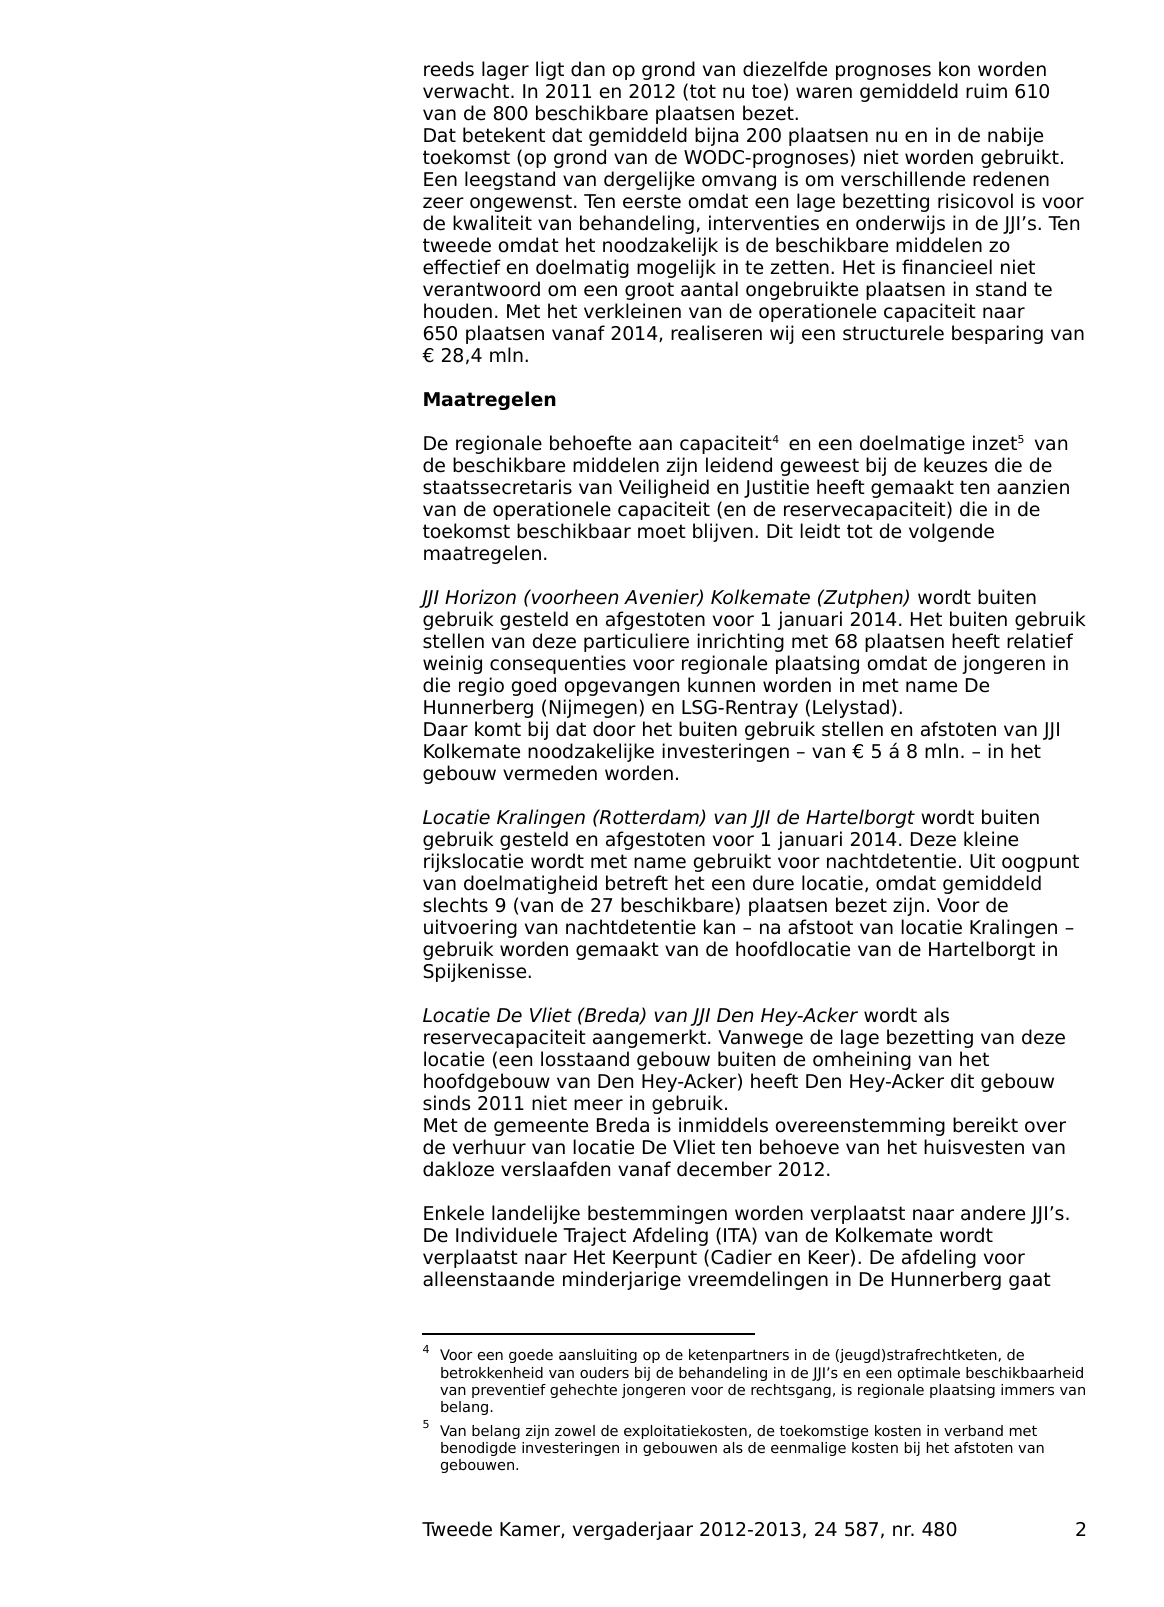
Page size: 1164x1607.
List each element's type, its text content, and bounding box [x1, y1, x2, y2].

text JJI Horizon (voorheen Avenier) Kolkemate (Zutphen) wordt buiten gebruik gesteld en afgestoten voor 1 januari 2014. Het buiten gebruik stellen van deze particuliere inrichting met 68 plaatsen heeft relatief weinig consequenties voor regionale plaatsing omdat de jongeren in die regio goed opgevangen kunnen worden in met name De Hunnerberg (Nijmegen) en LSG-Rentray (Lelystad). [422, 587, 1087, 719]
text Daar komt bij dat door het buiten gebruik stellen en afstoten van JJI Kolkemate noodzakelijke investeringen – van € 5 á 8 mln. – in het gebouw vermeden worden. [422, 719, 1087, 785]
text Van belang zijn zowel de exploitatiekosten, de toekomstige kosten in verband met benodigde investeringen in gebouwen als de eenmalige kosten bij het afstoten van gebouwen. [422, 1418, 1087, 1474]
text Voor een goede aansluiting op de ketenpartners in de (jeugd)strafrechtketen, de betrokkenheid van ouders bij de behandeling in de JJI’s en een optimale beschikbaarheid van preventief gehechte jongeren voor de rechtsgang, is regionale plaatsing immers van belang. [422, 1343, 1087, 1416]
text reeds lager ligt dan op grond van diezelfde prognoses kon worden verwacht. In 2011 en 2012 (tot nu toe) waren gemiddeld ruim 610 van de 800 beschikbare plaatsen bezet. [422, 59, 1087, 125]
text Enkele landelijke bestemmingen worden verplaatst naar andere JJI’s. De Individuele Traject Afdeling (ITA) van de Kolkemate wordt verplaatst naar Het Keerpunt (Cadier en Keer). De afdeling voor alleenstaande minderjarige vreemdelingen in De Hunnerberg gaat [422, 1203, 1087, 1291]
text Dat betekent dat gemiddeld bijna 200 plaatsen nu en in de nabije toekomst (op grond van de WODC-prognoses) niet worden gebruikt. Een leegstand van dergelijke omvang is om verschillende redenen zeer ongewenst. Ten eerste omdat een lage bezetting risicovol is voor de kwaliteit van behandeling, interventies en onderwijs in de JJI’s. Ten tweede omdat het noodzakelijk is de beschikbare middelen zo effectief en doelmatig mogelijk in te zetten. Het is financieel niet verantwoord om een groot aantal ongebruikte plaatsen in stand te houden. Met het verkleinen van de operationele capaciteit naar 650 plaatsen vanaf 2014, realiseren wij een structurele besparing van € 28,4 mln. [422, 125, 1087, 367]
text Locatie Kralingen (Rotterdam) van JJI de Hartelborgt wordt buiten gebruik gesteld en afgestoten voor 1 januari 2014. Deze kleine rijkslocatie wordt met name gebruikt voor nachtdetentie. Uit oogpunt van doelmatigheid betreft het een dure locatie, omdat gemiddeld slechts 9 (van de 27 beschikbare) plaatsen bezet zijn. Voor de uitvoering van nachtdetentie kan – na afstoot van locatie Kralingen – gebruik worden gemaakt van de hoofdlocatie van de Hartelborgt in Spijkenisse. [422, 807, 1087, 983]
subtitle Maatregelen [422, 389, 1087, 411]
text Met de gemeente Breda is inmiddels overeenstemming bereikt over de verhuur van locatie De Vliet ten behoeve van het huisvesten van dakloze verslaafden vanaf december 2012. [422, 1115, 1087, 1181]
text Locatie De Vliet (Breda) van JJI Den Hey-Acker wordt als reservecapaciteit aangemerkt. Vanwege de lage bezetting van deze locatie (een losstaand gebouw buiten de omheining van het hoofdgebouw van Den Hey-Acker) heeft Den Hey-Acker dit gebouw sinds 2011 niet meer in gebruik. [422, 1005, 1087, 1115]
text De regionale behoefte aan capaciteit en een doelmatige inzet van de beschikbare middelen zijn leidend geweest bij de keuzes die de staatssecretaris van Veiligheid en Justitie heeft gemaakt ten aanzien van de operationele capaciteit (en de reservecapaciteit) die in de toekomst beschikbaar moet blijven. Dit leidt tot de volgende maatregelen. [422, 433, 1087, 565]
